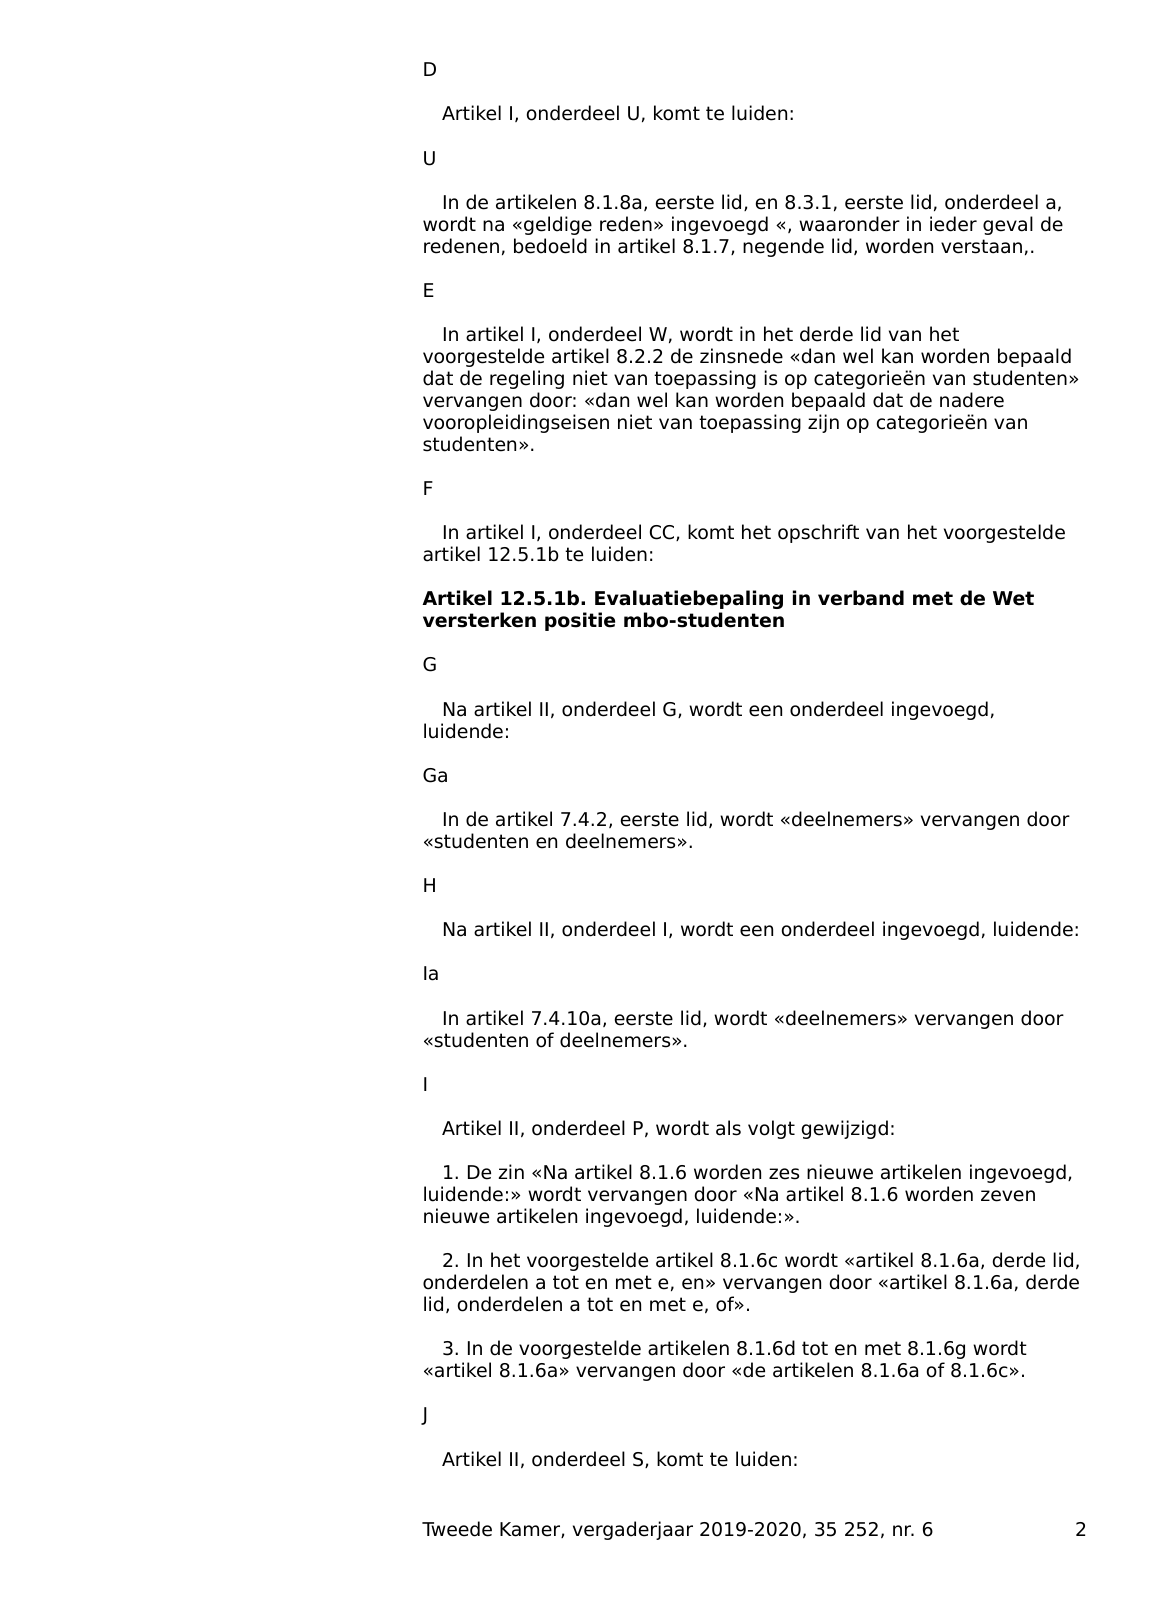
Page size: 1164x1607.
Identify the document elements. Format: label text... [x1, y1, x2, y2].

text In artikel I, onderdeel W, wordt in het derde lid van het voorgestelde artikel 8.2.2 de zinsnede «dan wel kan worden bepaald dat de regeling niet van toepassing is op categorieën van studenten» vervangen door: «dan wel kan worden bepaald dat de nadere vooropleidingseisen niet van toepassing zijn op categorieën van studenten». [422, 324, 1087, 456]
text Artikel I, onderdeel U, komt te luiden: [422, 103, 1087, 125]
subtitle H [422, 875, 1087, 897]
subtitle J [422, 1404, 1087, 1426]
text 3. In de voorgestelde artikelen 8.1.6d tot en met 8.1.6g wordt «artikel 8.1.6a» vervangen door «de artikelen 8.1.6a of 8.1.6c». [422, 1338, 1087, 1382]
text Artikel II, onderdeel P, wordt als volgt gewijzigd: [422, 1118, 1087, 1140]
subtitle U [422, 147, 1087, 169]
subtitle Artikel 12.5.1b. Evaluatiebepaling in verband met de Wet versterken positie mbo-studenten [422, 588, 1087, 632]
subtitle Ga [422, 765, 1087, 787]
text 1. De zin «Na artikel 8.1.6 worden zes nieuwe artikelen ingevoegd, luidende:» wordt vervangen door «Na artikel 8.1.6 worden zeven nieuwe artikelen ingevoegd, luidende:». [422, 1162, 1087, 1228]
text 2. In het voorgestelde artikel 8.1.6c wordt «artikel 8.1.6a, derde lid, onderdelen a tot en met e, en» vervangen door «artikel 8.1.6a, derde lid, onderdelen a tot en met e, of». [422, 1250, 1087, 1316]
subtitle I [422, 1074, 1087, 1096]
text In artikel I, onderdeel CC, komt het opschrift van het voorgestelde artikel 12.5.1b te luiden: [422, 522, 1087, 566]
text In artikel 7.4.10a, eerste lid, wordt «deelnemers» vervangen door «studenten of deelnemers». [422, 1007, 1087, 1051]
subtitle Ia [422, 963, 1087, 985]
subtitle F [422, 478, 1087, 500]
subtitle D [422, 59, 1087, 81]
text Na artikel II, onderdeel I, wordt een onderdeel ingevoegd, luidende: [422, 919, 1087, 941]
text In de artikelen 8.1.8a, eerste lid, en 8.3.1, eerste lid, onderdeel a, wordt na «geldige reden» ingevoegd «, waaronder in ieder geval de redenen, bedoeld in artikel 8.1.7, negende lid, worden verstaan,. [422, 192, 1087, 257]
text Na artikel II, onderdeel G, wordt een onderdeel ingevoegd, luidende: [422, 698, 1087, 742]
subtitle G [422, 654, 1087, 676]
subtitle E [422, 280, 1087, 302]
text In de artikel 7.4.2, eerste lid, wordt «deelnemers» vervangen door «studenten en deelnemers». [422, 809, 1087, 853]
text Artikel II, onderdeel S, komt te luiden: [422, 1448, 1087, 1471]
